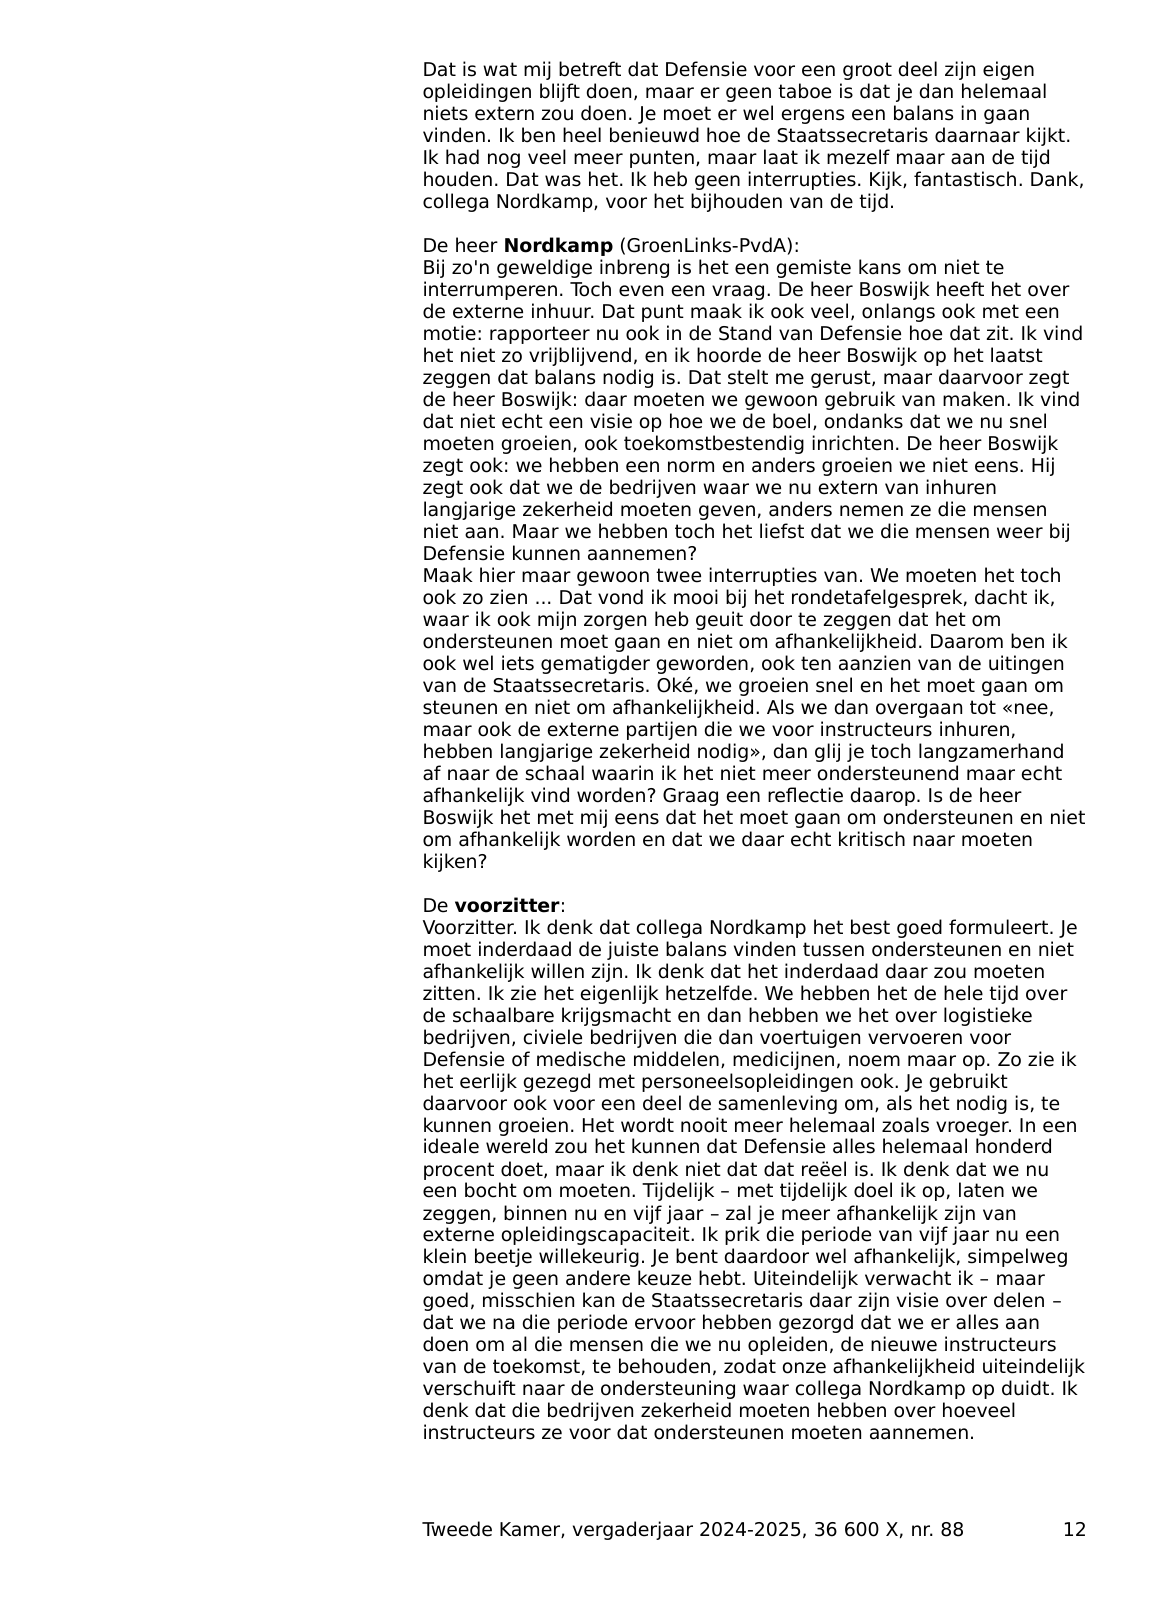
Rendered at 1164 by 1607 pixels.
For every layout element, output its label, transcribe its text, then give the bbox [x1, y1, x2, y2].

text Maak hier maar gewoon twee interrupties van. We moeten het toch ook zo zien ... Dat vond ik mooi bij het rondetafelgesprek, dacht ik, waar ik ook mijn zorgen heb geuit door te zeggen dat het om ondersteunen moet gaan en niet om afhankelijkheid. Daarom ben ik ook wel iets gematigder geworden, ook ten aanzien van de uitingen van de Staatssecretaris. Oké, we groeien snel en het moet gaan om steunen en niet om afhankelijkheid. Als we dan overgaan tot «nee, maar ook de externe partijen die we voor instructeurs inhuren, hebben langjarige zekerheid nodig», dan glij je toch langzamerhand af naar de schaal waarin ik het niet meer ondersteunend maar echt afhankelijk vind worden? Graag een reflectie daarop. Is de heer Boswijk het met mij eens dat het moet gaan om ondersteunen en niet om afhankelijk worden en dat we daar echt kritisch naar moeten kijken? [422, 565, 1087, 872]
text Ik had nog veel meer punten, maar laat ik mezelf maar aan de tijd houden. Dat was het. Ik heb geen interrupties. Kijk, fantastisch. Dank, collega Nordkamp, voor het bijhouden van de tijd. [422, 147, 1087, 213]
text Bij zo'n geweldige inbreng is het een gemiste kans om niet te interrumperen. Toch even een vraag. De heer Boswijk heeft het over de externe inhuur. Dat punt maak ik ook veel, onlangs ook met een motie: rapporteer nu ook in de Stand van Defensie hoe dat zit. Ik vind het niet zo vrijblijvend, en ik hoorde de heer Boswijk op het laatst zeggen dat balans nodig is. Dat stelt me gerust, maar daarvoor zegt de heer Boswijk: daar moeten we gewoon gebruik van maken. Ik vind dat niet echt een visie op hoe we de boel, ondanks dat we nu snel moeten groeien, ook toekomstbestendig inrichten. De heer Boswijk zegt ook: we hebben een norm en anders groeien we niet eens. Hij zegt ook dat we de bedrijven waar we nu extern van inhuren langjarige zekerheid moeten geven, anders nemen ze die mensen niet aan. Maar we hebben toch het liefst dat we die mensen weer bij Defensie kunnen aannemen? [422, 257, 1087, 565]
text De voorzitter: [422, 895, 1087, 917]
text Voorzitter. Ik denk dat collega Nordkamp het best goed formuleert. Je moet inderdaad de juiste balans vinden tussen ondersteunen en niet afhankelijk willen zijn. Ik denk dat het inderdaad daar zou moeten zitten. Ik zie het eigenlijk hetzelfde. We hebben het de hele tijd over de schaalbare krijgsmacht en dan hebben we het over logistieke bedrijven, civiele bedrijven die dan voertuigen vervoeren voor Defensie of medische middelen, medicijnen, noem maar op. Zo zie ik het eerlijk gezegd met personeelsopleidingen ook. Je gebruikt daarvoor ook voor een deel de samenleving om, als het nodig is, te kunnen groeien. Het wordt nooit meer helemaal zoals vroeger. In een ideale wereld zou het kunnen dat Defensie alles helemaal honderd procent doet, maar ik denk niet dat dat reëel is. Ik denk dat we nu een bocht om moeten. Tijdelijk – met tijdelijk doel ik op, laten we zeggen, binnen nu en vijf jaar – zal je meer afhankelijk zijn van externe opleidingscapaciteit. Ik prik die periode van vijf jaar nu een klein beetje willekeurig. Je bent daardoor wel afhankelijk, simpelweg omdat je geen andere keuze hebt. Uiteindelijk verwacht ik – maar goed, misschien kan de Staatssecretaris daar zijn visie over delen – dat we na die periode ervoor hebben gezorgd dat we er alles aan doen om al die mensen die we nu opleiden, de nieuwe instructeurs van de toekomst, te behouden, zodat onze afhankelijkheid uiteindelijk verschuift naar de ondersteuning waar collega Nordkamp op duidt. Ik denk dat die bedrijven zekerheid moeten hebben over hoeveel instructeurs ze voor dat ondersteunen moeten aannemen. [422, 917, 1087, 1444]
text De heer Nordkamp (GroenLinks-PvdA): [422, 235, 1087, 257]
text Dat is wat mij betreft dat Defensie voor een groot deel zijn eigen opleidingen blijft doen, maar er geen taboe is dat je dan helemaal niets extern zou doen. Je moet er wel ergens een balans in gaan vinden. Ik ben heel benieuwd hoe de Staatssecretaris daarnaar kijkt. [422, 59, 1087, 147]
